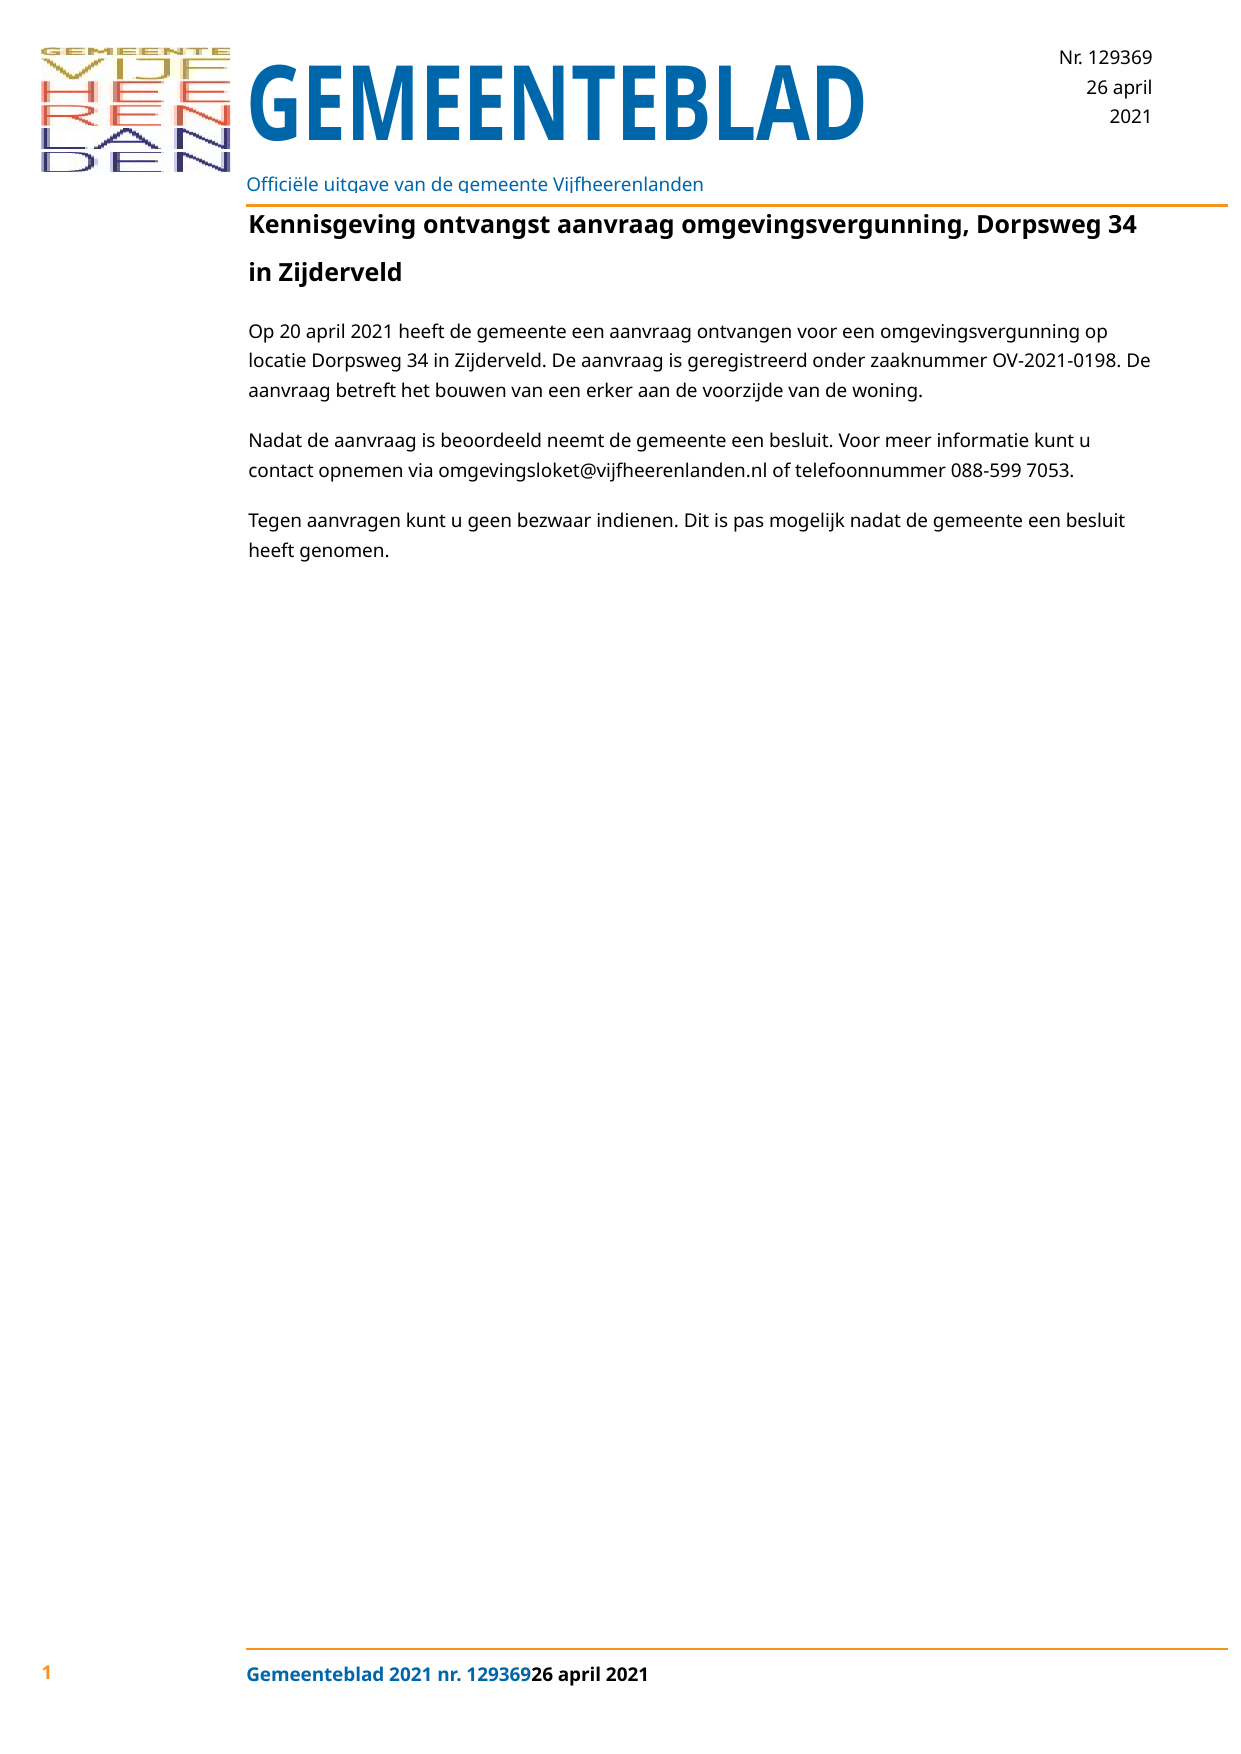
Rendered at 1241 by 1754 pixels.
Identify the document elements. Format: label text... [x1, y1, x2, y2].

picture [41, 47, 231, 172]
text Tegen aanvragen kunt u geen bezwaar indienen. Dit is pas mogelijk nadat de gemeente een besluit heeft genomen. [248, 507, 1152, 563]
text Nadat de aanvraag is beoordeeld neemt de gemeente een besluit. Voor meer informatie kunt u contact opnemen via omgevingsloket@vijfheerenlanden.nl of telefoonnummer 088-599 7053. [248, 427, 1152, 483]
text Op 20 april 2021 heeft de gemeente een aanvraag ontvangen voor een omgevingsvergunning op locatie Dorpsweg 34 in Zijderveld. De aanvraag is geregistreerd onder zaaknummer OV-2021-0198. De aanvraag betreft het bouwen van een erker aan de voorzijde van de woning. [248, 318, 1152, 403]
text Kennisgeving ontvangst aanvraag omgevingsvergunning, Dorpsweg 34 in Zijderveld [248, 207, 1152, 288]
